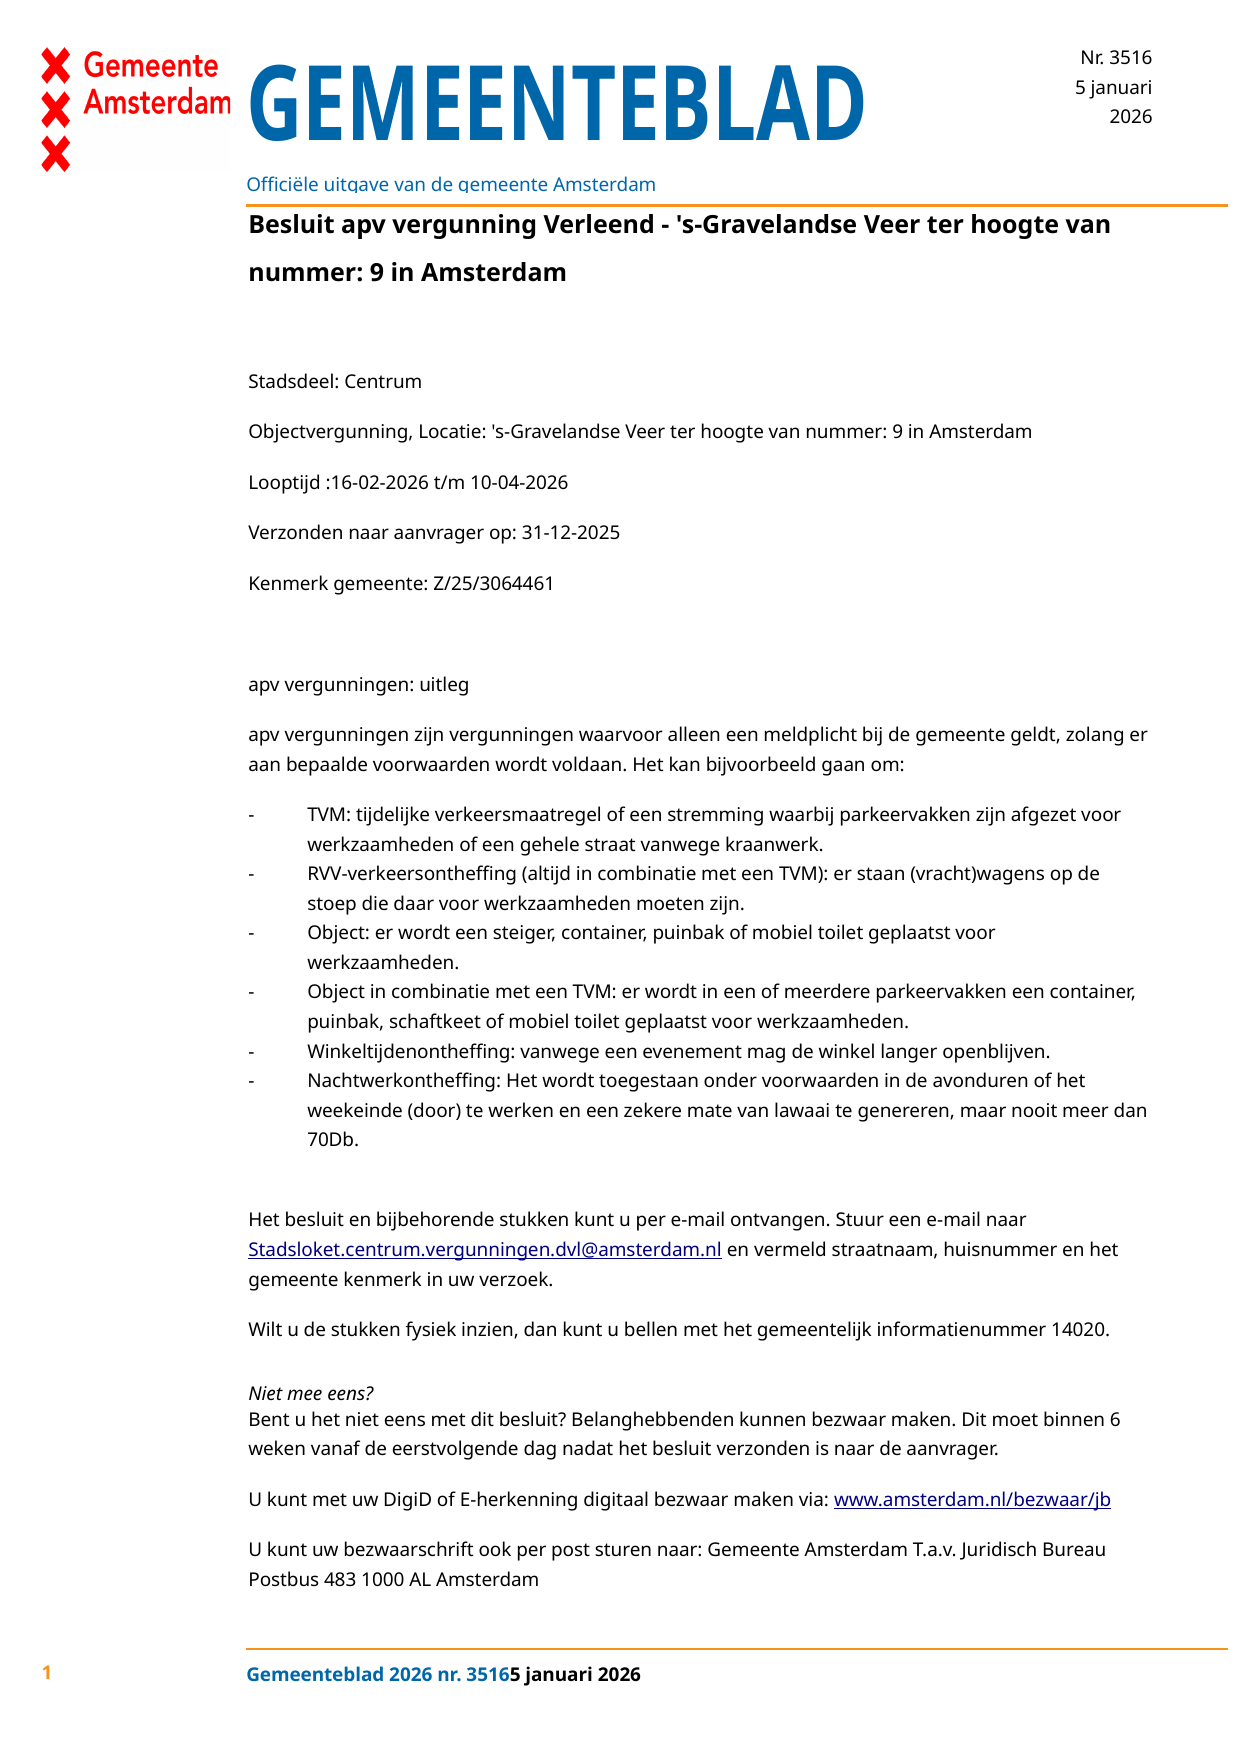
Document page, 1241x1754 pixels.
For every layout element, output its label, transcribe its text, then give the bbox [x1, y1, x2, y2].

text U kunt uw bezwaarschrift ook per post sturen naar: Gemeente Amsterdam T.a.v. Juridisch Bureau Postbus 483 1000 AL Amsterdam [248, 1536, 1152, 1592]
text Looptijd :16-02-2026 t/m 10-04-2026 [248, 469, 1152, 495]
text Wilt u de stukken fysiek inzien, dan kunt u bellen met het gemeentelijk informatienummer 14020. [248, 1316, 1152, 1342]
text apv vergunningen: uitleg [248, 671, 1152, 697]
list RVV-verkeersontheffing (altijd in combinatie met een TVM): er staan (vracht)wagens op de stoep die daar voor werkzaamheden moeten zijn. [248, 860, 1152, 916]
text Kenmerk gemeente: Z/25/3064461 [248, 570, 1152, 596]
list Winkeltijdenontheffing: vanwege een evenement mag de winkel langer openblijven. [248, 1038, 1152, 1064]
text Objectvergunning, Locatie: 's-Gravelandse Veer ter hoogte van nummer: 9 in Amsterdam [248, 419, 1152, 444]
list TVM: tijdelijke verkeersmaatregel of een stremming waarbij parkeervakken zijn afgezet voor werkzaamheden of een gehele straat vanwege kraanwerk. [248, 801, 1152, 857]
text U kunt met uw DigiD of E-herkenning digitaal bezwaar maken via: www.amsterdam.nl/bezwaar/jb [248, 1486, 1152, 1512]
picture [41, 47, 231, 172]
text apv vergunningen zijn vergunningen waarvoor alleen een meldplicht bij de gemeente geldt, zolang er aan bepaalde voorwaarden wordt voldaan. Het kan bijvoorbeeld gaan om: [248, 721, 1152, 777]
text Niet mee eens? [248, 1380, 1152, 1406]
list Nachtwerkontheffing: Het wordt toegestaan onder voorwaarden in de avonduren of het weekeinde (door) te werken en een zekere mate van lawaai te genereren, maar nooit meer dan 70Db. [248, 1067, 1152, 1152]
text Besluit apv vergunning Verleend - 's-Gravelandse Veer ter hoogte van nummer: 9 in Amsterdam [248, 207, 1152, 288]
text Stadsdeel: Centrum [248, 368, 1152, 394]
text Bent u het niet eens met dit besluit? Belanghebbenden kunnen bezwaar maken. Dit moet binnen 6 weken vanaf de eerstvolgende dag nadat het besluit verzonden is naar de aanvrager. [248, 1406, 1152, 1461]
list Object: er wordt een steiger, container, puinbak of mobiel toilet geplaatst voor werkzaamheden. [248, 919, 1152, 975]
list Object in combinatie met een TVM: er wordt in een of meerdere parkeervakken een container, puinbak, schaftkeet of mobiel toilet geplaatst voor werkzaamheden. [248, 979, 1152, 1034]
text Verzonden naar aanvrager op: 31-12-2025 [248, 519, 1152, 545]
text Het besluit en bijbehorende stukken kunt u per e-mail ontvangen. Stuur een e-mail naar Stadsloket.centrum.vergunningen.dvl@amsterdam.nl en vermeld straatnaam, huisnummer en het gemeente kenmerk in uw verzoek. [248, 1207, 1152, 1292]
